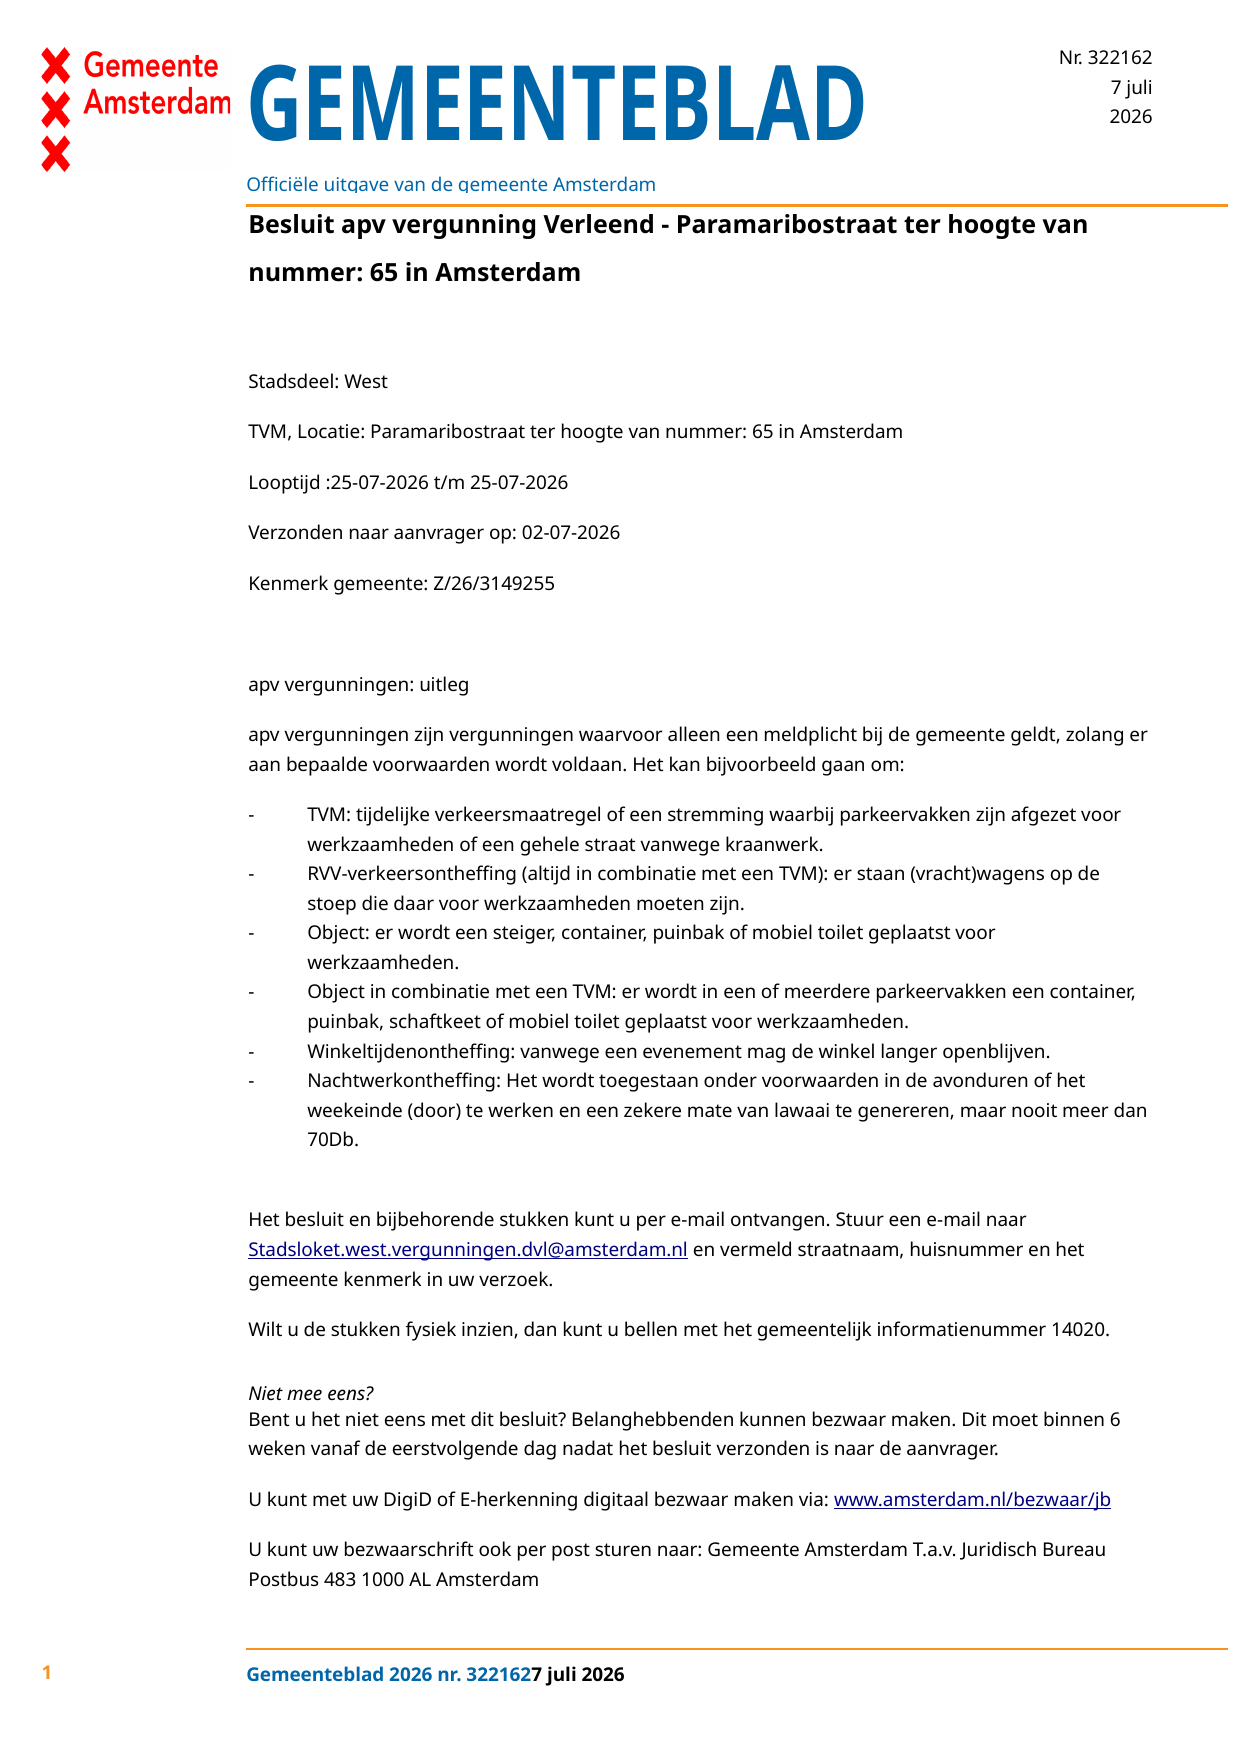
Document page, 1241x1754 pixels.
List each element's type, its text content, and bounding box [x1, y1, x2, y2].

list Object in combinatie met een TVM: er wordt in een of meerdere parkeervakken een container, puinbak, schaftkeet of mobiel toilet geplaatst voor werkzaamheden. [248, 979, 1152, 1034]
text Stadsdeel: West [248, 368, 1152, 394]
text apv vergunningen: uitleg [248, 671, 1152, 697]
text apv vergunningen zijn vergunningen waarvoor alleen een meldplicht bij de gemeente geldt, zolang er aan bepaalde voorwaarden wordt voldaan. Het kan bijvoorbeeld gaan om: [248, 721, 1152, 777]
list TVM: tijdelijke verkeersmaatregel of een stremming waarbij parkeervakken zijn afgezet voor werkzaamheden of een gehele straat vanwege kraanwerk. [248, 801, 1152, 857]
text Verzonden naar aanvrager op: 02-07-2026 [248, 519, 1152, 545]
list RVV-verkeersontheffing (altijd in combinatie met een TVM): er staan (vracht)wagens op de stoep die daar voor werkzaamheden moeten zijn. [248, 860, 1152, 916]
list Winkeltijdenontheffing: vanwege een evenement mag de winkel langer openblijven. [248, 1038, 1152, 1064]
text Besluit apv vergunning Verleend - Paramaribostraat ter hoogte van nummer: 65 in Amsterdam [248, 207, 1152, 288]
text Wilt u de stukken fysiek inzien, dan kunt u bellen met het gemeentelijk informatienummer 14020. [248, 1316, 1152, 1342]
text TVM, Locatie: Paramaribostraat ter hoogte van nummer: 65 in Amsterdam [248, 419, 1152, 444]
list Nachtwerkontheffing: Het wordt toegestaan onder voorwaarden in de avonduren of het weekeinde (door) te werken en een zekere mate van lawaai te genereren, maar nooit meer dan 70Db. [248, 1067, 1152, 1152]
text Bent u het niet eens met dit besluit? Belanghebbenden kunnen bezwaar maken. Dit moet binnen 6 weken vanaf de eerstvolgende dag nadat het besluit verzonden is naar de aanvrager. [248, 1406, 1152, 1461]
list Object: er wordt een steiger, container, puinbak of mobiel toilet geplaatst voor werkzaamheden. [248, 919, 1152, 975]
text Kenmerk gemeente: Z/26/3149255 [248, 570, 1152, 596]
text U kunt uw bezwaarschrift ook per post sturen naar: Gemeente Amsterdam T.a.v. Juridisch Bureau Postbus 483 1000 AL Amsterdam [248, 1536, 1152, 1592]
text U kunt met uw DigiD of E-herkenning digitaal bezwaar maken via: www.amsterdam.nl/bezwaar/jb [248, 1486, 1152, 1512]
text Niet mee eens? [248, 1380, 1152, 1406]
picture [41, 47, 231, 172]
text Looptijd :25-07-2026 t/m 25-07-2026 [248, 469, 1152, 495]
text Het besluit en bijbehorende stukken kunt u per e-mail ontvangen. Stuur een e-mail naar Stadsloket.west.vergunningen.dvl@amsterdam.nl en vermeld straatnaam, huisnummer en het gemeente kenmerk in uw verzoek. [248, 1207, 1152, 1292]
